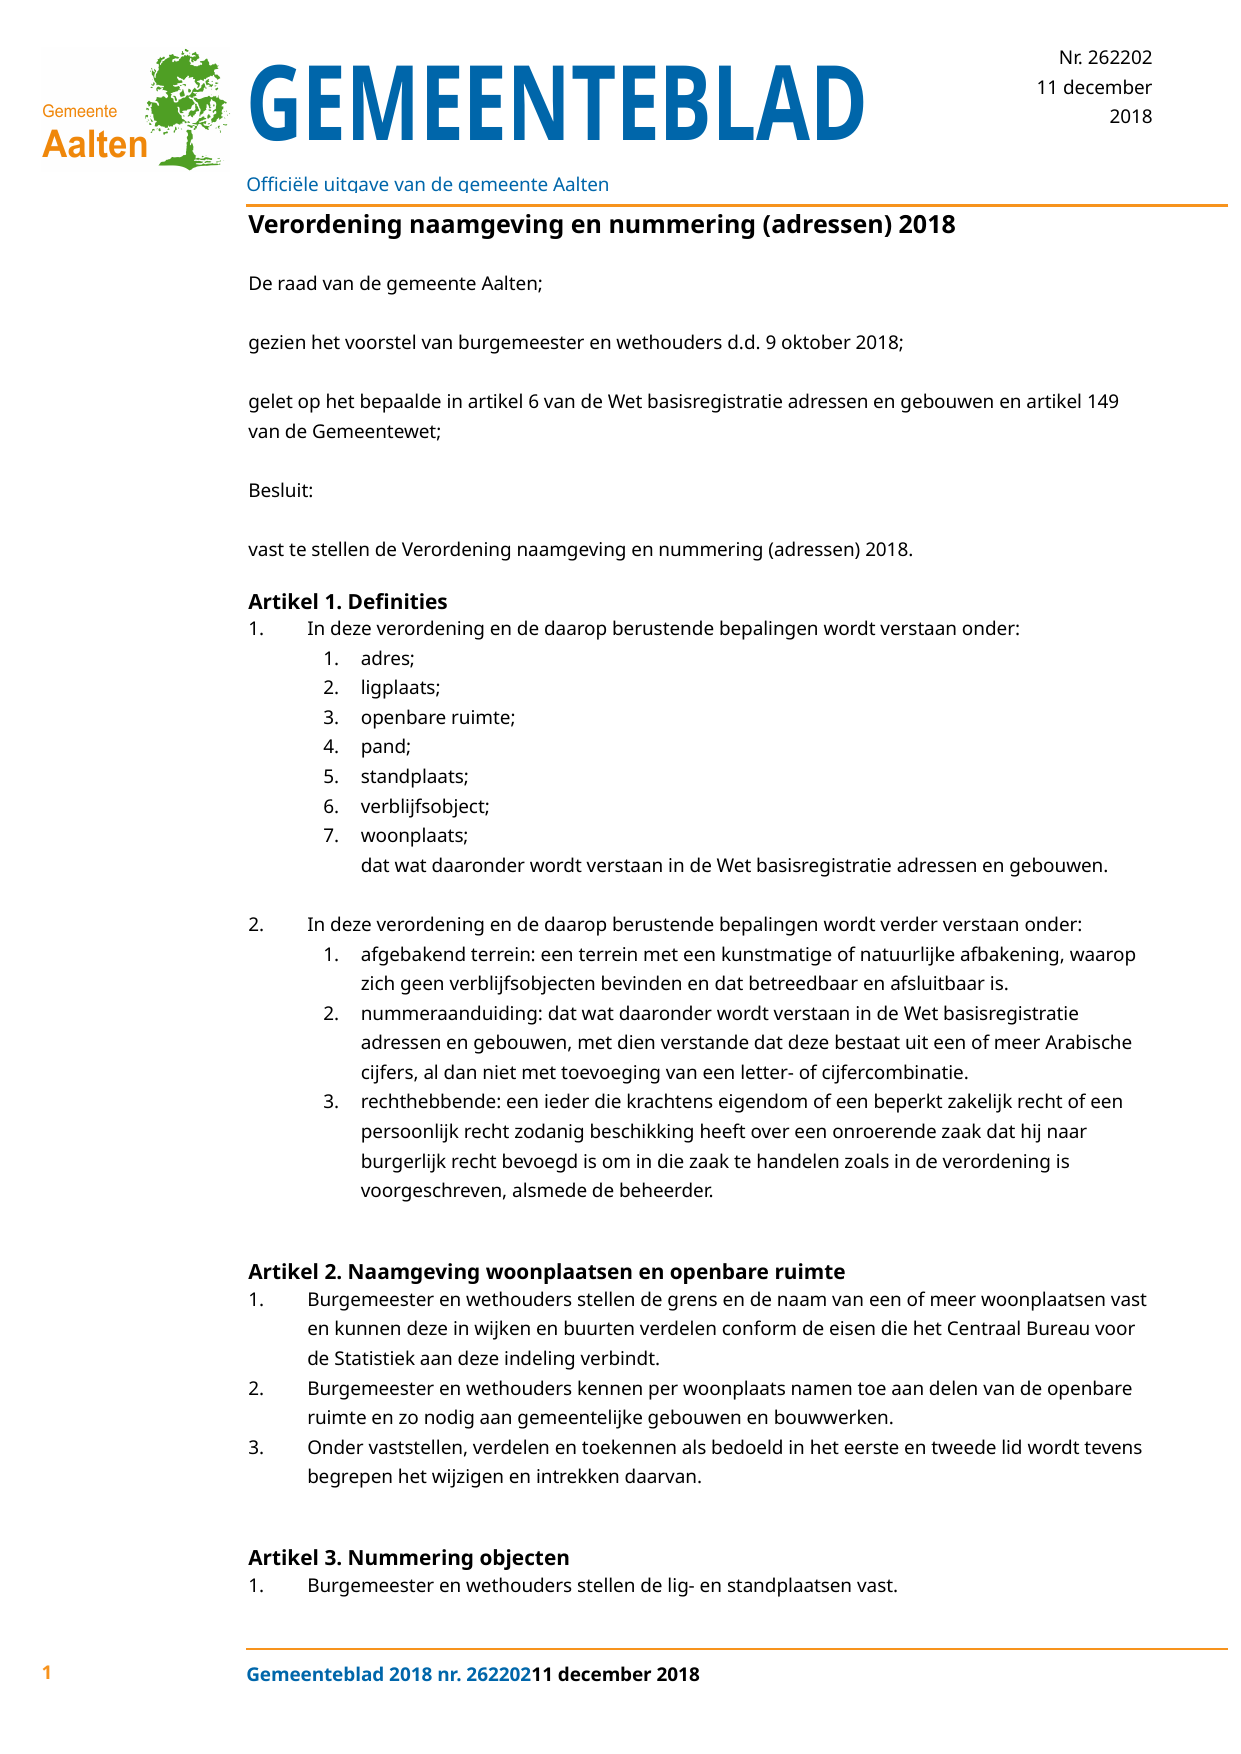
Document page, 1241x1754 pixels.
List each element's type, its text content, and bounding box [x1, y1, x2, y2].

picture [41, 47, 231, 172]
text Verordening naamgeving en nummering (adressen) 2018 [248, 207, 1152, 241]
text Artikel 1. Definities [248, 587, 1152, 615]
text Artikel 3. Nummering objecten [248, 1543, 1152, 1572]
list In deze verordening en de daarop berustende bepalingen wordt verder verstaan onder: [248, 911, 1152, 937]
list In deze verordening en de daarop berustende bepalingen wordt verstaan onder: [248, 615, 1152, 641]
list ligplaats; [323, 674, 1152, 700]
list Burgemeester en wethouders stellen de grens en de naam van een of meer woonplaatsen vast en kunnen deze in wijken en buurten verdelen conform de eisen die het Centraal Bureau voor de Statistiek aan deze indeling verbindt. [248, 1286, 1152, 1371]
list Onder vaststellen, verdelen en toekennen als bedoeld in het eerste en tweede lid wordt tevens begrepen het wijzigen en intrekken daarvan. [248, 1434, 1152, 1489]
text Besluit: [248, 477, 1152, 503]
list Burgemeester en wethouders stellen de lig- en standplaatsen vast. [248, 1572, 1152, 1598]
list adres; [323, 645, 1152, 671]
list pand; [323, 734, 1152, 759]
text gezien het voorstel van burgemeester en wethouders d.d. 9 oktober 2018; [248, 329, 1152, 355]
list woonplaats; [323, 822, 1152, 848]
text Artikel 2. Naamgeving woonplaatsen en openbare ruimte [248, 1257, 1152, 1286]
list afgebakend terrein: een terrein met een kunstmatige of natuurlijke afbakening, waarop zich geen verblijfsobjecten bevinden en dat betreedbaar en afsluitbaar is. [323, 941, 1152, 996]
list verblijfsobject; [323, 793, 1152, 819]
text vast te stellen de Verordening naamgeving en nummering (adressen) 2018. [248, 537, 1152, 562]
list nummeraanduiding: dat wat daaronder wordt verstaan in de Wet basisregistratie adressen en gebouwen, met dien verstande dat deze bestaat uit een of meer Arabische cijfers, al dan niet met toevoeging van een letter- of cijfercombinatie. [323, 1000, 1152, 1085]
list standplaats; [323, 763, 1152, 789]
text gelet op het bepaalde in artikel 6 van de Wet basisregistratie adressen en gebouwen en artikel 149 van de Gemeentewet; [248, 389, 1152, 444]
list rechthebbende: een ieder die krachtens eigendom of een beperkt zakelijk recht of een persoonlijk recht zodanig beschikking heeft over een onroerende zaak dat hij naar burgerlijk recht bevoegd is om in die zaak te handelen zoals in de verordening is voorgeschreven, alsmede de beheerder. [323, 1089, 1152, 1203]
text De raad van de gemeente Aalten; [248, 270, 1152, 296]
list Burgemeester en wethouders kennen per woonplaats namen toe aan delen van de openbare ruimte en zo nodig aan gemeentelijke gebouwen en bouwwerken. [248, 1375, 1152, 1430]
list openbare ruimte; [323, 704, 1152, 730]
list dat wat daaronder wordt verstaan in de Wet basisregistratie adressen en gebouwen. [323, 852, 1152, 878]
